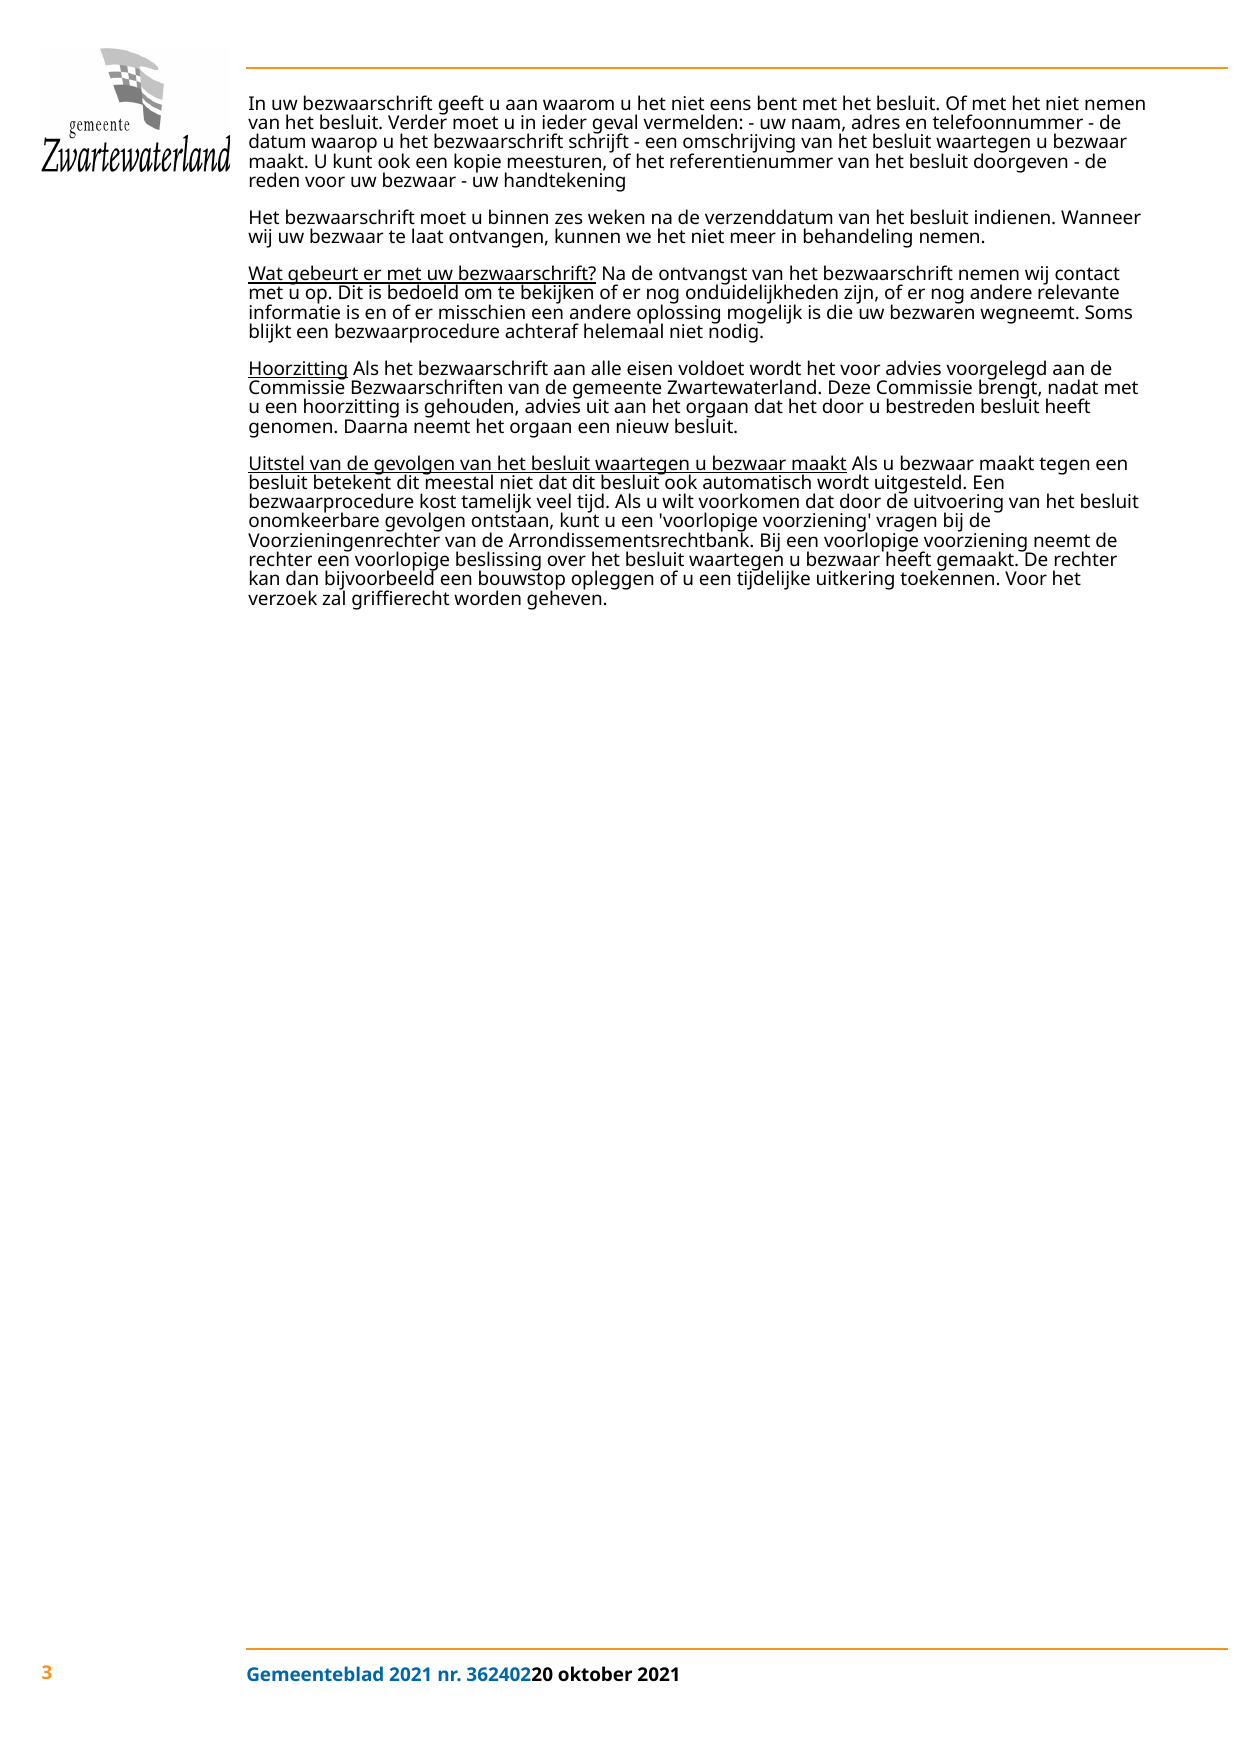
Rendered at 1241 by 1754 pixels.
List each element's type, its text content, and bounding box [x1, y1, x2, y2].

text Uitstel van de gevolgen van het besluit waartegen u bezwaar maakt Als u bezwaar maakt tegen een besluit betekent dit meestal niet dat dit besluit ook automatisch wordt uitgesteld. Een bezwaarprocedure kost tamelijk veel tijd. Als u wilt voorkomen dat door de uitvoering van het besluit onomkeerbare gevolgen ontstaan, kunt u een 'voorlopige voorziening' vragen bij de Voorzieningenrechter van de Arrondissementsrechtbank. Bij een voorlopige voorziening neemt de rechter een voorlopige beslissing over het besluit waartegen u bezwaar heeft gemaakt. De rechter kan dan bijvoorbeeld een bouwstop opleggen of u een tijdelijke uitkering toekennen. Voor het verzoek zal griffierecht worden geheven. [248, 455, 1152, 609]
picture [41, 47, 231, 172]
text In uw bezwaarschrift geeft u aan waarom u het niet eens bent met het besluit. Of met het niet nemen van het besluit. Verder moet u in ieder geval vermelden: - uw naam, adres en telefoonnummer - de datum waarop u het bezwaarschrift schrijft - een omschrijving van het besluit waartegen u bezwaar maakt. U kunt ook een kopie meesturen, of het referentienummer van het besluit doorgeven - de reden voor uw bezwaar - uw handtekening [248, 95, 1152, 191]
text Het bezwaarschrift moet u binnen zes weken na de verzenddatum van het besluit indienen. Wanneer wij uw bezwaar te laat ontvangen, kunnen we het niet meer in behandeling nemen. [248, 209, 1152, 247]
text Hoorzitting Als het bezwaarschrift aan alle eisen voldoet wordt het voor advies voorgelegd aan de Commissie Bezwaarschriften van de gemeente Zwartewaterland. Deze Commissie brengt, nadat met u een hoorzitting is gehouden, advies uit aan het orgaan dat het door u bestreden besluit heeft genomen. Daarna neemt het orgaan een nieuw besluit. [248, 360, 1152, 437]
text Wat gebeurt er met uw bezwaarschrift? Na de ontvangst van het bezwaarschrift nemen wij contact met u op. Dit is bedoeld om te bekijken of er nog onduidelijkheden zijn, of er nog andere relevante informatie is en of er misschien een andere oplossing mogelijk is die uw bezwaren wegneemt. Soms blijkt een bezwaarprocedure achteraf helemaal niet nodig. [248, 265, 1152, 342]
